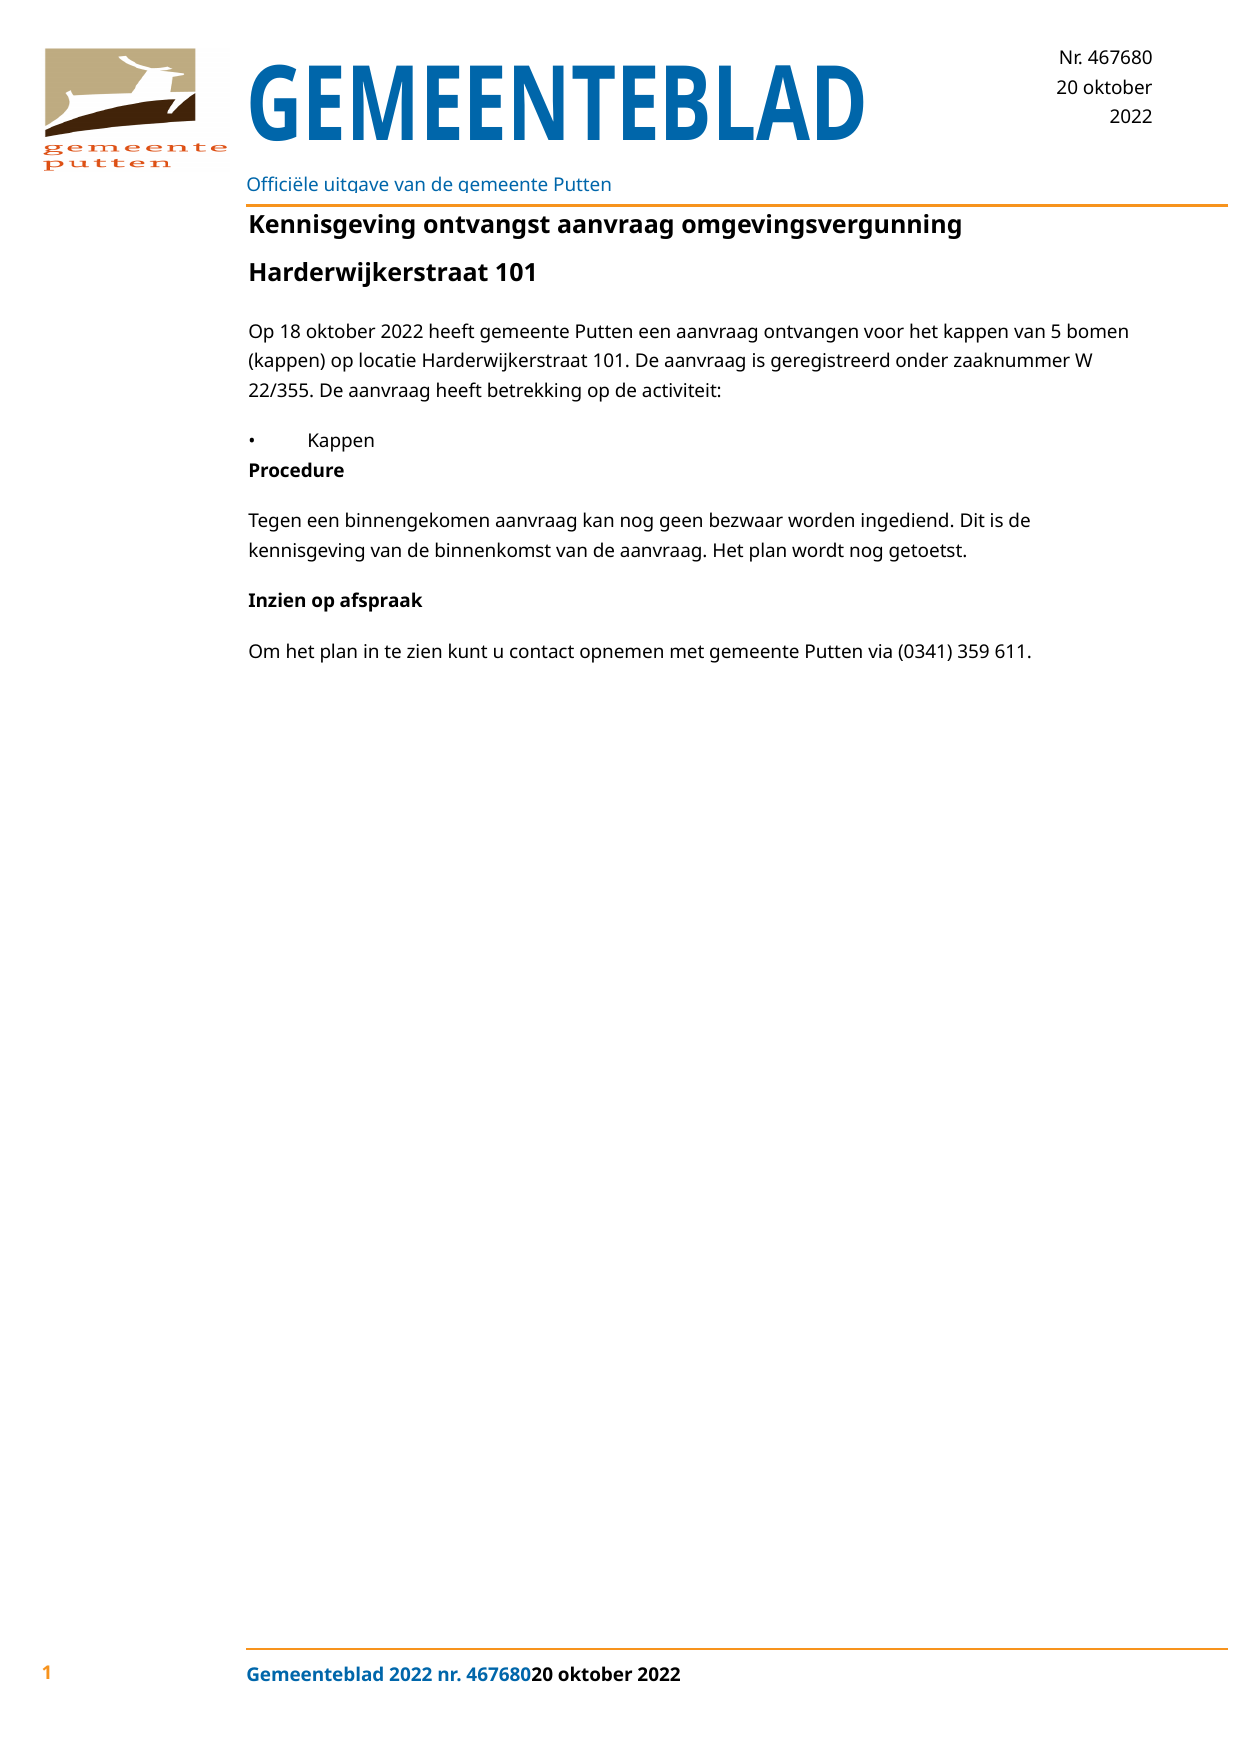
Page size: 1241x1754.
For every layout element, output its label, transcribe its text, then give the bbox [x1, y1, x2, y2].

text Om het plan in te zien kunt u contact opnemen met gemeente Putten via (0341) 359 611. [248, 638, 1152, 664]
text Tegen een binnengekomen aanvraag kan nog geen bezwaar worden ingediend. Dit is de kennisgeving van de binnenkomst van de aanvraag. Het plan wordt nog getoetst. [248, 507, 1152, 563]
text Procedure [248, 457, 1152, 483]
picture [41, 47, 231, 172]
text Op 18 oktober 2022 heeft gemeente Putten een aanvraag ontvangen voor het kappen van 5 bomen (kappen) op locatie Harderwijkerstraat 101. De aanvraag is geregistreerd onder zaaknummer W 22/355. De aanvraag heeft betrekking op de activiteit: [248, 318, 1152, 403]
text Kennisgeving ontvangst aanvraag omgevingsvergunning Harderwijkerstraat 101 [248, 207, 1152, 288]
text Inzien op afspraak [248, 587, 1152, 613]
list Kappen [248, 427, 1152, 453]
